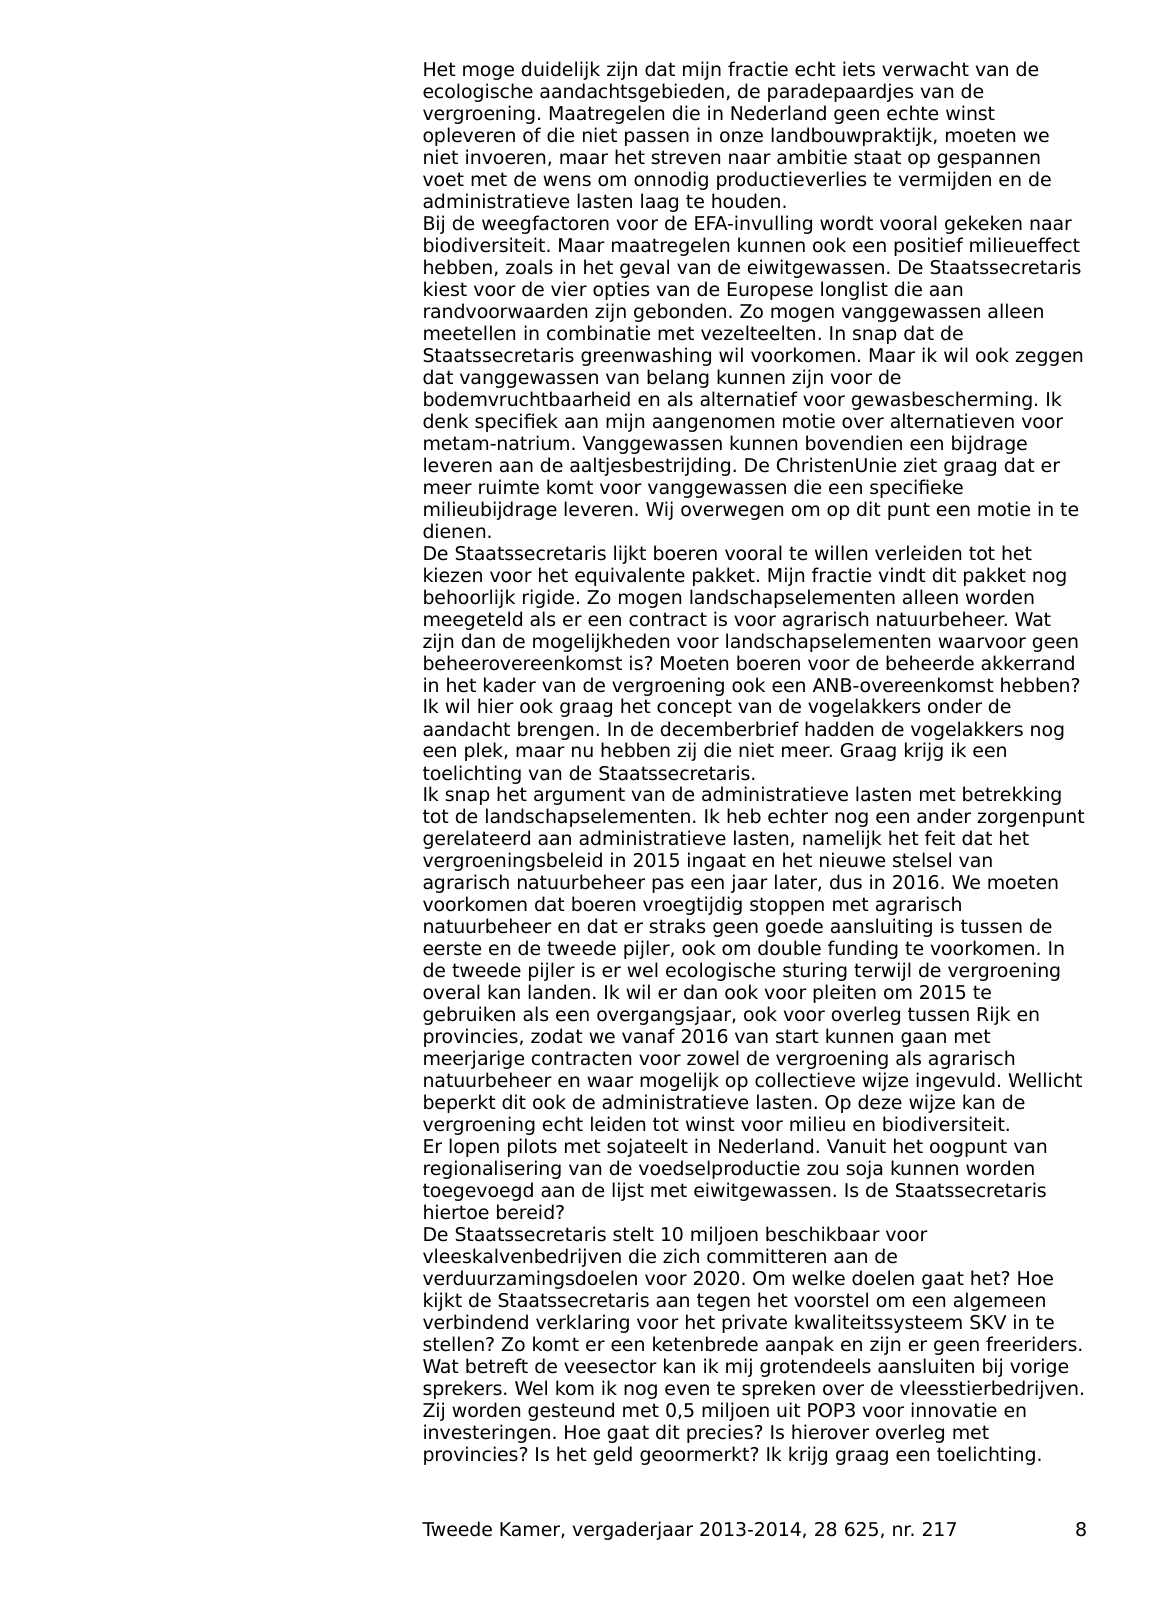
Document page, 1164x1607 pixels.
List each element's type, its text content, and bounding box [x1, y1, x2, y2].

text De Staatssecretaris lijkt boeren vooral te willen verleiden tot het kiezen voor het equivalente pakket. Mijn fractie vindt dit pakket nog behoorlijk rigide. Zo mogen landschapselementen alleen worden meegeteld als er een contract is voor agrarisch natuurbeheer. Wat zijn dan de mogelijkheden voor landschapselementen waarvoor geen beheerovereenkomst is? Moeten boeren voor de beheerde akkerrand in het kader van de vergroening ook een ANB-overeenkomst hebben? [422, 543, 1087, 696]
text Het moge duidelijk zijn dat mijn fractie echt iets verwacht van de ecologische aandachtsgebieden, de paradepaardjes van de vergroening. Maatregelen die in Nederland geen echte winst opleveren of die niet passen in onze landbouwpraktijk, moeten we niet invoeren, maar het streven naar ambitie staat op gespannen voet met de wens om onnodig productieverlies te vermijden en de administratieve lasten laag te houden. [422, 59, 1087, 213]
text De Staatssecretaris stelt 10 miljoen beschikbaar voor vleeskalvenbedrijven die zich committeren aan de verduurzamingsdoelen voor 2020. Om welke doelen gaat het? Hoe kijkt de Staatssecretaris aan tegen het voorstel om een algemeen verbindend verklaring voor het private kwaliteitssysteem SKV in te stellen? Zo komt er een ketenbrede aanpak en zijn er geen freeriders. [422, 1224, 1087, 1356]
text Wat betreft de veesector kan ik mij grotendeels aansluiten bij vorige sprekers. Wel kom ik nog even te spreken over de vleesstierbedrijven. Zij worden gesteund met 0,5 miljoen uit POP3 voor innovatie en investeringen. Hoe gaat dit precies? Is hierover overleg met provincies? Is het geld geoormerkt? Ik krijg graag een toelichting. [422, 1356, 1087, 1466]
text Ik wil hier ook graag het concept van de vogelakkers onder de aandacht brengen. In de decemberbrief hadden de vogelakkers nog een plek, maar nu hebben zij die niet meer. Graag krijg ik een toelichting van de Staatssecretaris. [422, 696, 1087, 784]
text Er lopen pilots met sojateelt in Nederland. Vanuit het oogpunt van regionalisering van de voedselproductie zou soja kunnen worden toegevoegd aan de lijst met eiwitgewassen. Is de Staatssecretaris hiertoe bereid? [422, 1136, 1087, 1224]
text Ik snap het argument van de administratieve lasten met betrekking tot de landschapselementen. Ik heb echter nog een ander zorgenpunt gerelateerd aan administratieve lasten, namelijk het feit dat het vergroeningsbeleid in 2015 ingaat en het nieuwe stelsel van agrarisch natuurbeheer pas een jaar later, dus in 2016. We moeten voorkomen dat boeren vroegtijdig stoppen met agrarisch natuurbeheer en dat er straks geen goede aansluiting is tussen de eerste en de tweede pijler, ook om double funding te voorkomen. In de tweede pijler is er wel ecologische sturing terwijl de vergroening overal kan landen. Ik wil er dan ook voor pleiten om 2015 te gebruiken als een overgangsjaar, ook voor overleg tussen Rijk en provincies, zodat we vanaf 2016 van start kunnen gaan met meerjarige contracten voor zowel de vergroening als agrarisch natuurbeheer en waar mogelijk op collectieve wijze ingevuld. Wellicht beperkt dit ook de administratieve lasten. Op deze wijze kan de vergroening echt leiden tot winst voor milieu en biodiversiteit. [422, 784, 1087, 1136]
text Bij de weegfactoren voor de EFA-invulling wordt vooral gekeken naar biodiversiteit. Maar maatregelen kunnen ook een positief milieueffect hebben, zoals in het geval van de eiwitgewassen. De Staatssecretaris kiest voor de vier opties van de Europese longlist die aan randvoorwaarden zijn gebonden. Zo mogen vanggewassen alleen meetellen in combinatie met vezelteelten. In snap dat de Staatssecretaris greenwashing wil voorkomen. Maar ik wil ook zeggen dat vanggewassen van belang kunnen zijn voor de bodemvruchtbaarheid en als alternatief voor gewasbescherming. Ik denk specifiek aan mijn aangenomen motie over alternatieven voor metam-natrium. Vanggewassen kunnen bovendien een bijdrage leveren aan de aaltjesbestrijding. De ChristenUnie ziet graag dat er meer ruimte komt voor vanggewassen die een specifieke milieubijdrage leveren. Wij overwegen om op dit punt een motie in te dienen. [422, 213, 1087, 543]
